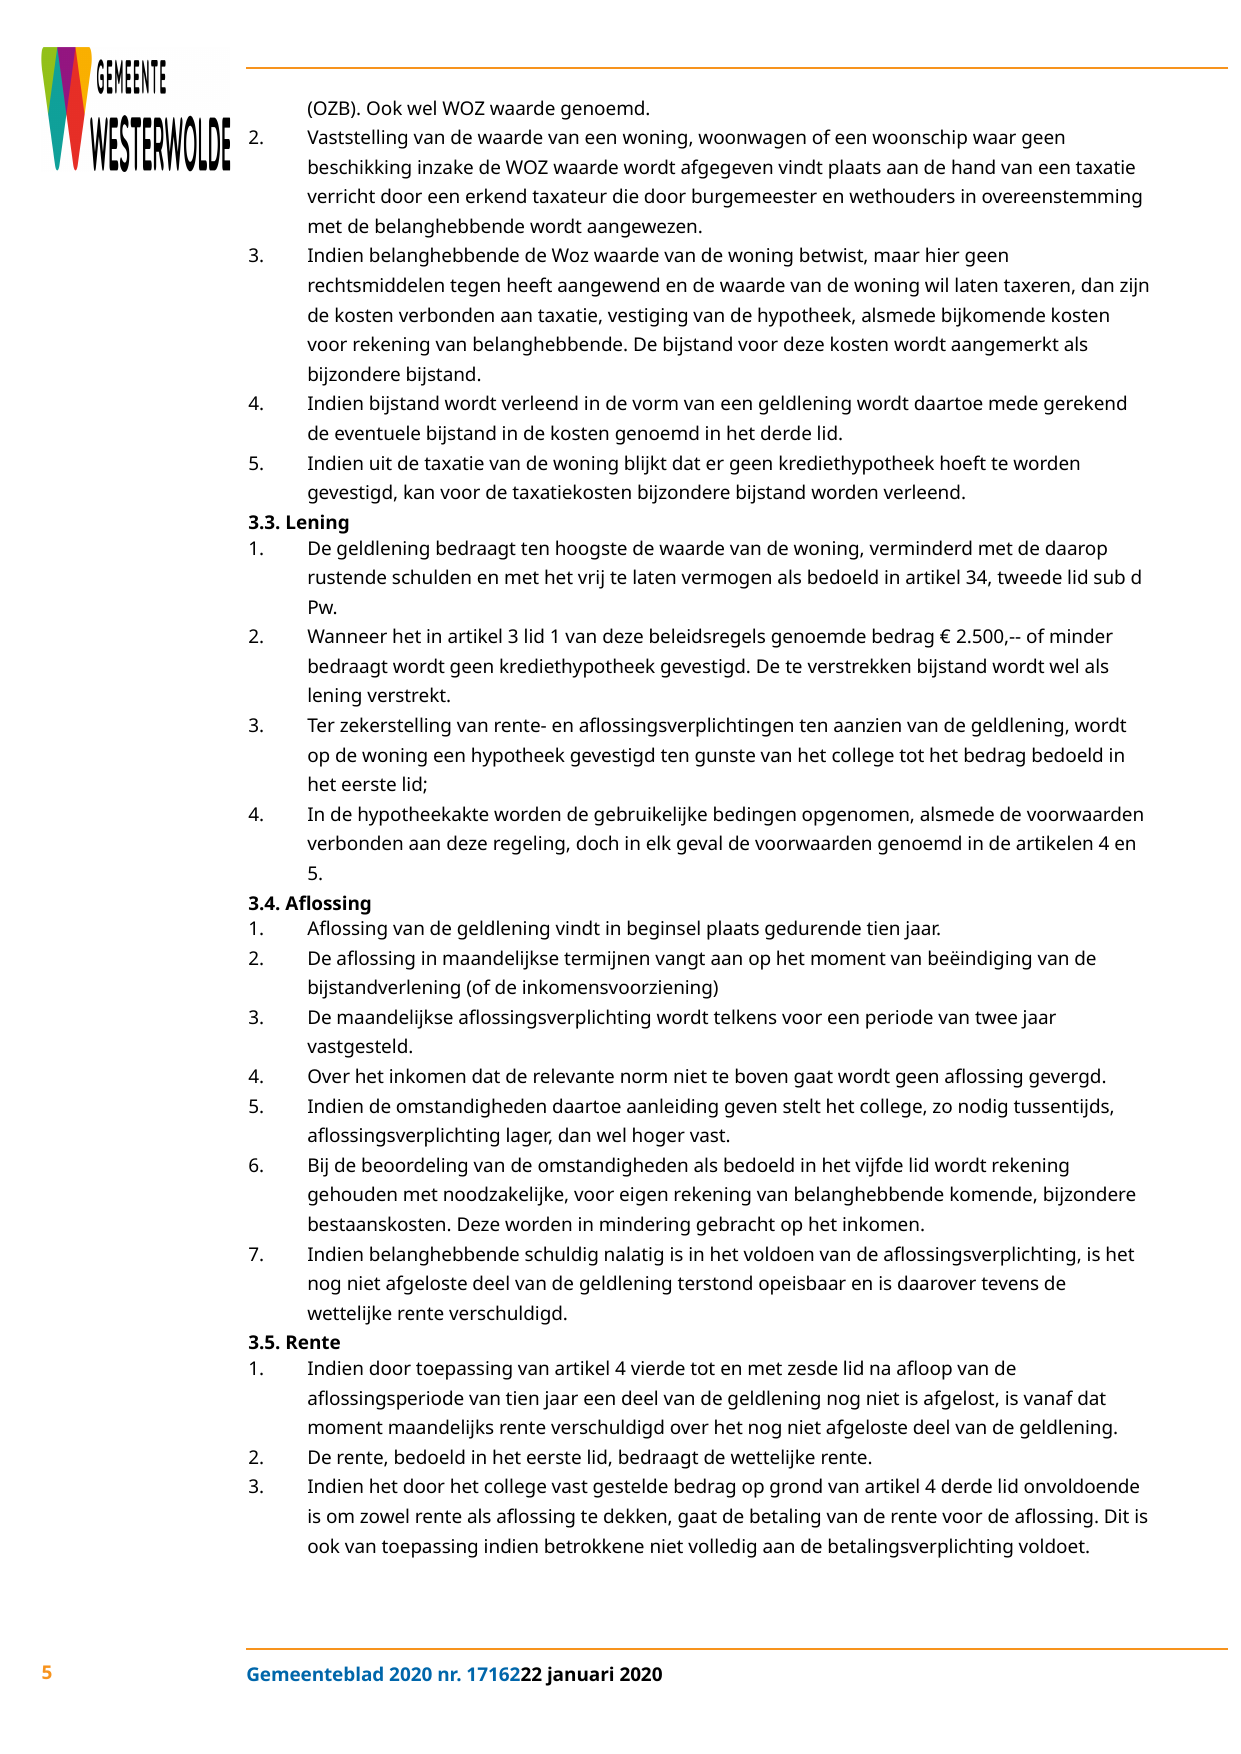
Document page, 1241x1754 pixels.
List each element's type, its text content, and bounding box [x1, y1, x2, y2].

list Indien door toepassing van artikel 4 vierde tot en met zesde lid na afloop van de aflossingsperiode van tien jaar een deel van de geldlening nog niet is afgelost, is vanaf dat moment maandelijks rente verschuldigd over het nog niet afgeloste deel van de geldlening. [248, 1355, 1152, 1440]
list De maandelijkse aflossingsverplichting wordt telkens voor een periode van twee jaar vastgesteld. [248, 1004, 1152, 1059]
picture [41, 47, 231, 172]
list Bij de beoordeling van de omstandigheden als bedoeld in het vijfde lid wordt rekening gehouden met noodzakelijke, voor eigen rekening van belanghebbende komende, bijzondere bestaanskosten. Deze worden in mindering gebracht op het inkomen. [248, 1152, 1152, 1237]
text 3.4. Aflossing [248, 890, 1152, 915]
list Indien uit de taxatie van de woning blijkt dat er geen krediethypotheek hoeft te worden gevestigd, kan voor de taxatiekosten bijzondere bijstand worden verleend. [248, 450, 1152, 505]
list Indien het door het college vast gestelde bedrag op grond van artikel 4 derde lid onvoldoende is om zowel rente als aflossing te dekken, gaat de betaling van de rente voor de aflossing. Dit is ook van toepassing indien betrokkene niet volledig aan de betalingsverplichting voldoet. [248, 1474, 1152, 1558]
text 3.3. Lening [248, 509, 1152, 535]
list Ter zekerstelling van rente- en aflossingsverplichtingen ten aanzien van de geldlening, wordt op de woning een hypotheek gevestigd ten gunste van het college tot het bedrag bedoeld in het eerste lid; [248, 712, 1152, 797]
list De rente, bedoeld in het eerste lid, bedraagt de wettelijke rente. [248, 1444, 1152, 1470]
text 3.5. Rente [248, 1329, 1152, 1355]
list Vaststelling van de waarde van een woning, woonwagen of een woonschip waar geen beschikking inzake de WOZ waarde wordt afgegeven vindt plaats aan de hand van een taxatie verricht door een erkend taxateur die door burgemeester en wethouders in overeenstemming met de belanghebbende wordt aangewezen. [248, 124, 1152, 239]
list Wanneer het in artikel 3 lid 1 van deze beleidsregels genoemde bedrag € 2.500,-- of minder bedraagt wordt geen krediethypotheek gevestigd. De te verstrekken bijstand wordt wel als lening verstrekt. [248, 623, 1152, 708]
list Indien bijstand wordt verleend in de vorm van een geldlening wordt daartoe mede gerekend de eventuele bijstand in de kosten genoemd in het derde lid. [248, 391, 1152, 446]
list Indien belanghebbende schuldig nalatig is in het voldoen van de aflossingsverplichting, is het nog niet afgeloste deel van de geldlening terstond opeisbaar en is daarover tevens de wettelijke rente verschuldigd. [248, 1241, 1152, 1326]
list In de hypotheekakte worden de gebruikelijke bedingen opgenomen, alsmede de voorwaarden verbonden aan deze regeling, doch in elk geval de voorwaarden genoemd in de artikelen 4 en 5. [248, 801, 1152, 886]
list De aflossing in maandelijkse termijnen vangt aan op het moment van beëindiging van de bijstandverlening (of de inkomensvoorziening) [248, 945, 1152, 1000]
list Indien de omstandigheden daartoe aanleiding geven stelt het college, zo nodig tussentijds, aflossingsverplichting lager, dan wel hoger vast. [248, 1093, 1152, 1148]
list Aflossing van de geldlening vindt in beginsel plaats gedurende tien jaar. [248, 915, 1152, 941]
list Indien belanghebbende de Woz waarde van de woning betwist, maar hier geen rechtsmiddelen tegen heeft aangewend en de waarde van de woning wil laten taxeren, dan zijn de kosten verbonden aan taxatie, vestiging van de hypotheek, alsmede bijkomende kosten voor rekening van belanghebbende. De bijstand voor deze kosten wordt aangemerkt als bijzondere bijstand. [248, 243, 1152, 387]
list De geldlening bedraagt ten hoogste de waarde van de woning, verminderd met de daarop rustende schulden en met het vrij te laten vermogen als bedoeld in artikel 34, tweede lid sub d Pw. [248, 535, 1152, 619]
list (OZB). Ook wel WOZ waarde genoemd. [248, 95, 1152, 121]
list Over het inkomen dat de relevante norm niet te boven gaat wordt geen aflossing gevergd. [248, 1063, 1152, 1089]
